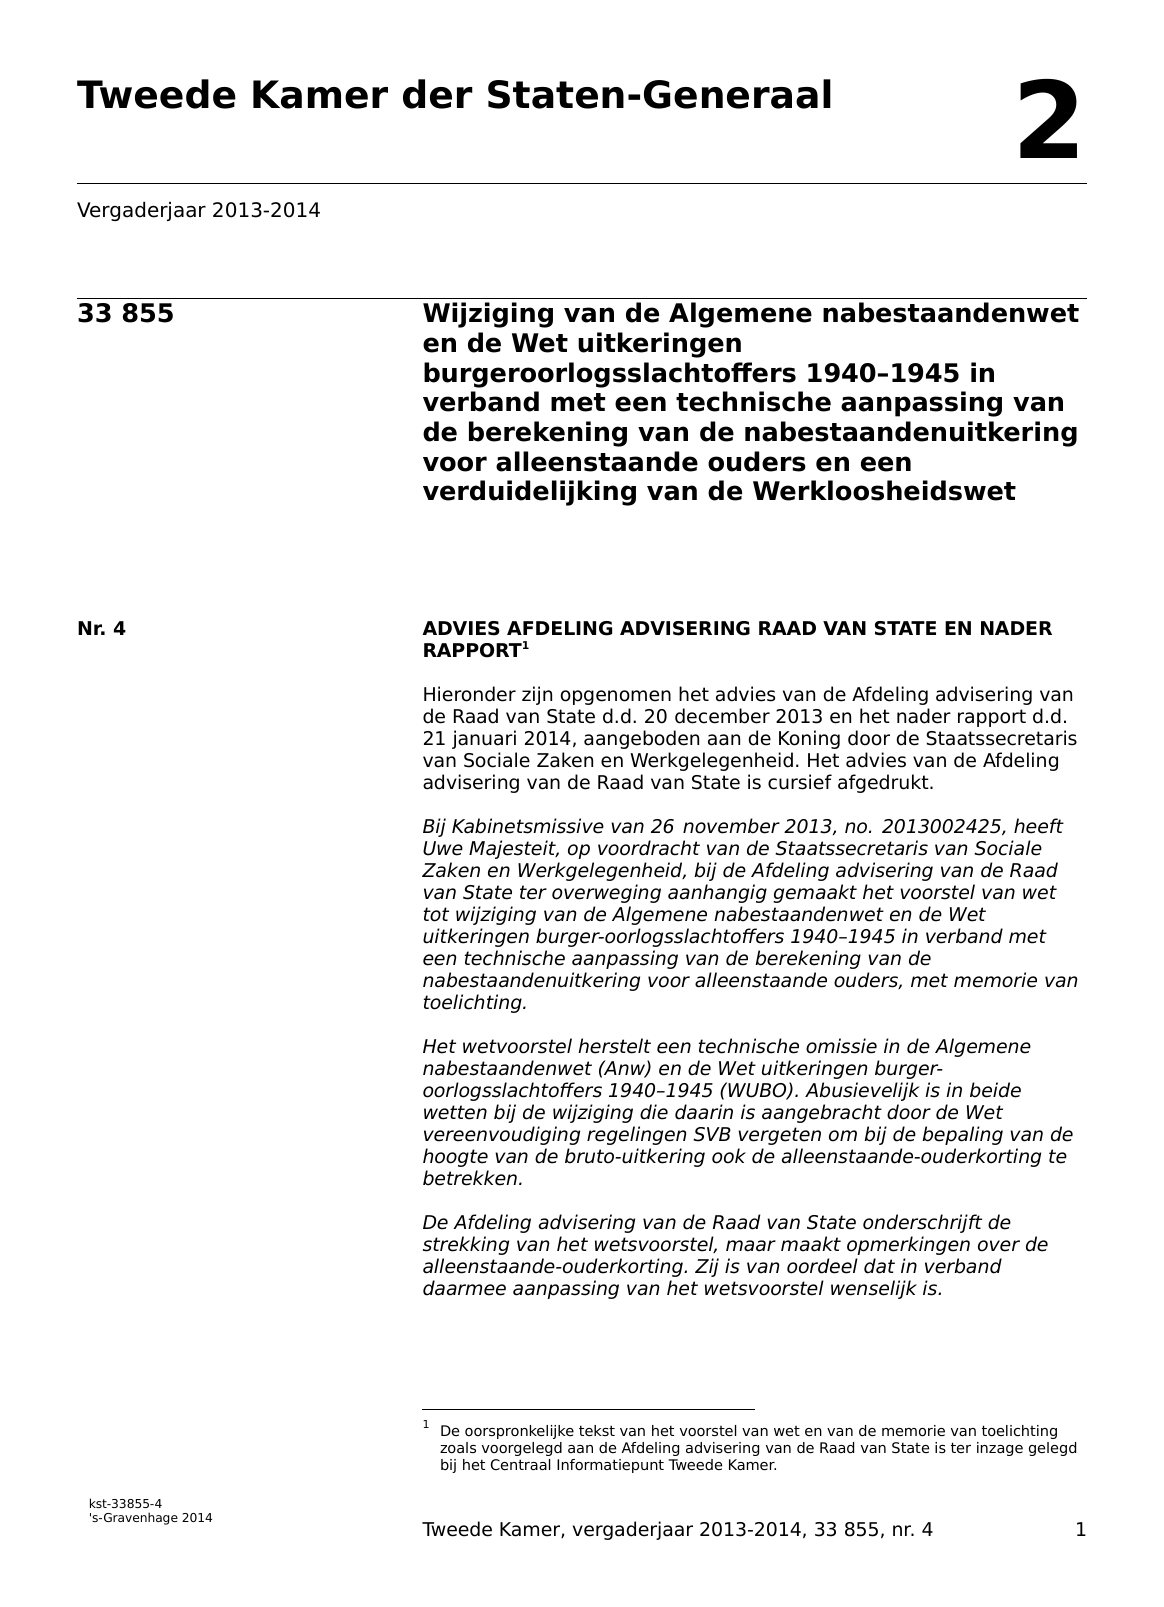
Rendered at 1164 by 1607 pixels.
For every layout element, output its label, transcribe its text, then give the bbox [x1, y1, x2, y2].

table_cell Vergaderjaar 2013-2014 [77, 184, 1087, 298]
text Bij Kabinetsmissive van 26 november 2013, no. 2013002425, heeft Uwe Majesteit, op voordracht van de Staatssecretaris van Sociale Zaken en Werkgelegenheid, bij de Afdeling advisering van de Raad van State ter overweging aanhangig gemaakt het voorstel van wet tot wijziging van de Algemene nabestaandenwet en de Wet uitkeringen burger-oorlogsslachtoffers 1940–1945 in verband met een technische aanpassing van de berekening van de nabestaandenuitkering voor alleenstaande ouders, met memorie van toelichting. [422, 816, 1087, 1014]
text Het wetvoorstel herstelt een technische omissie in de Algemene nabestaandenwet (Anw) en de Wet uitkeringen burger-oorlogsslachtoffers 1940–1945 (WUBO). Abusievelijk is in beide wetten bij de wijziging die daarin is aangebracht door de Wet vereenvoudiging regelingen SVB vergeten om bij de bepaling van de hoogte van de bruto-uitkering ook de alleenstaande-ouderkorting te betrekken. [422, 1036, 1087, 1190]
text De Afdeling advisering van de Raad van State onderschrijft de strekking van het wetsvoorstel, maar maakt opmerkingen over de alleenstaande-ouderkorting. Zij is van oordeel dat in verband daarmee aanpassing van het wetsvoorstel wenselijk is. [422, 1212, 1087, 1300]
table_header 2 [886, 59, 1087, 183]
table_header Tweede Kamer der Staten-Generaal [77, 59, 886, 183]
text Hieronder zijn opgenomen het advies van de Afdeling advisering van de Raad van State d.d. 20 december 2013 en het nader rapport d.d. 21 januari 2014, aangeboden aan de Koning door de Staatssecretaris van Sociale Zaken en Werkgelegenheid. Het advies van de Afdeling advisering van de Raad van State is cursief afgedrukt. [422, 684, 1087, 794]
text 's-Gravenhage 2014 [88, 1511, 323, 1525]
text De oorspronkelijke tekst van het voorstel van wet en van de memorie van toelichting zoals voorgelegd aan de Afdeling advisering van de Raad van State is ter inzage gelegd bij het Centraal Informatiepunt Tweede Kamer. [422, 1418, 1087, 1474]
subtitle 33 855 Wijziging van de Algemene nabestaandenwet en de Wet uitkeringen burgeroorlogsslachtoffers 1940–1945 in verband met een technische aanpassing van de berekening van de nabestaandenuitkering voor alleenstaande ouders en een verduidelijking van de Werkloosheidswet [77, 299, 1087, 507]
subtitle Nr. 4 ADVIES AFDELING ADVISERING RAAD VAN STATE EN NADER RAPPORT [77, 618, 1087, 662]
text kst-33855-4 [88, 1497, 323, 1511]
